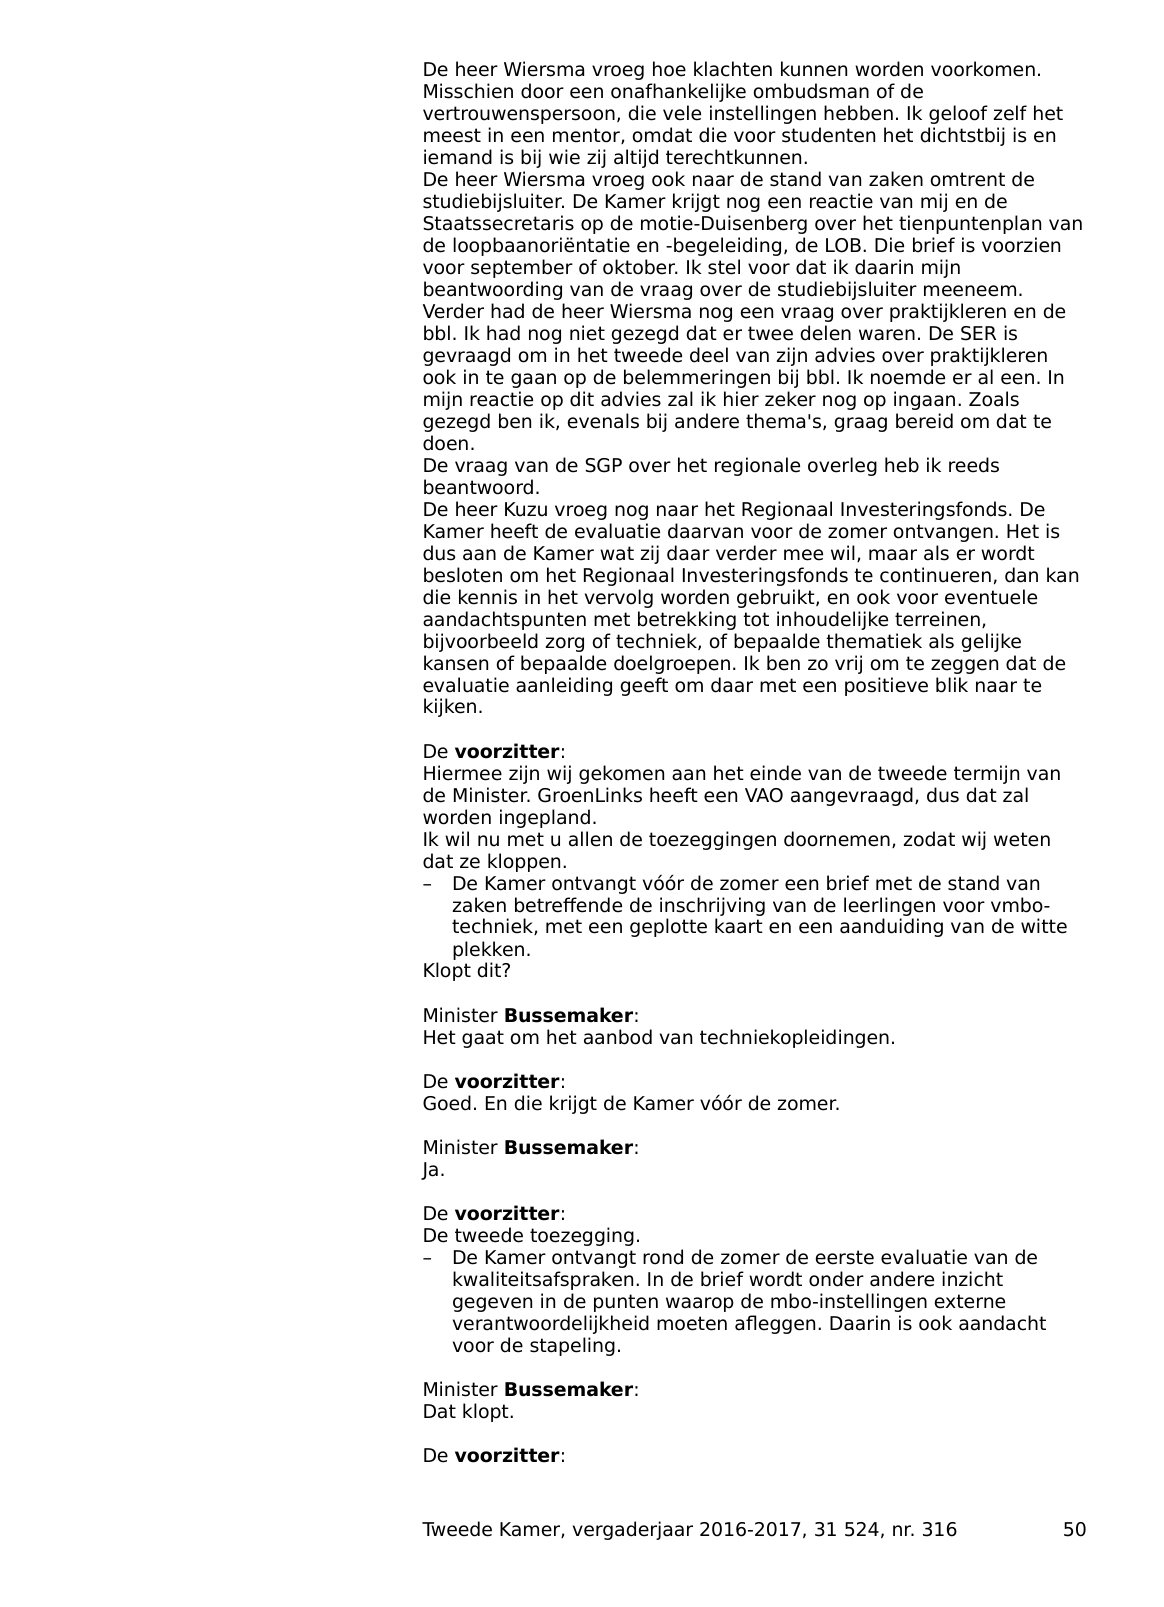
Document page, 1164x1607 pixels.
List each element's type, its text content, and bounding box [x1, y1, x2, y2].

text De voorzitter: [422, 741, 1087, 763]
text Ik wil nu met u allen de toezeggingen doornemen, zodat wij weten dat ze kloppen. [422, 828, 1087, 872]
text Verder had de heer Wiersma nog een vraag over praktijkleren en de bbl. Ik had nog niet gezegd dat er twee delen waren. De SER is gevraagd om in het tweede deel van zijn advies over praktijkleren ook in te gaan op de belemmeringen bij bbl. Ik noemde er al een. In mijn reactie op dit advies zal ik hier zeker nog op ingaan. Zoals gezegd ben ik, evenals bij andere thema's, graag bereid om dat te doen. [422, 301, 1087, 455]
text – De Kamer ontvangt vóór de zomer een brief met de stand van zaken betreffende de inschrijving van de leerlingen voor vmbo-techniek, met een geplotte kaart en een aanduiding van de witte plekken. [422, 872, 1087, 960]
text Het gaat om het aanbod van techniekopleidingen. [422, 1027, 1087, 1048]
text De voorzitter: [422, 1203, 1087, 1225]
text De heer Wiersma vroeg hoe klachten kunnen worden voorkomen. Misschien door een onafhankelijke ombudsman of de vertrouwenspersoon, die vele instellingen hebben. Ik geloof zelf het meest in een mentor, omdat die voor studenten het dichtstbij is en iemand is bij wie zij altijd terechtkunnen. [422, 59, 1087, 169]
text Ja. [422, 1159, 1087, 1181]
text De voorzitter: [422, 1071, 1087, 1093]
text De heer Wiersma vroeg ook naar de stand van zaken omtrent de studiebijsluiter. De Kamer krijgt nog een reactie van mij en de Staatssecretaris op de motie-Duisenberg over het tienpuntenplan van de loopbaanoriëntatie en -begeleiding, de LOB. Die brief is voorzien voor september of oktober. Ik stel voor dat ik daarin mijn beantwoording van de vraag over de studiebijsluiter meeneem. [422, 169, 1087, 301]
text De tweede toezegging. [422, 1225, 1087, 1247]
text De vraag van de SGP over het regionale overleg heb ik reeds beantwoord. [422, 455, 1087, 499]
text Klopt dit? [422, 960, 1087, 982]
text Minister Bussemaker: [422, 1004, 1087, 1027]
text Hiermee zijn wij gekomen aan het einde van de tweede termijn van de Minister. GroenLinks heeft een VAO aangevraagd, dus dat zal worden ingepland. [422, 763, 1087, 828]
text Goed. En die krijgt de Kamer vóór de zomer. [422, 1093, 1087, 1115]
text Dat klopt. [422, 1401, 1087, 1423]
text De heer Kuzu vroeg nog naar het Regionaal Investeringsfonds. De Kamer heeft de evaluatie daarvan voor de zomer ontvangen. Het is dus aan de Kamer wat zij daar verder mee wil, maar als er wordt besloten om het Regionaal Investeringsfonds te continueren, dan kan die kennis in het vervolg worden gebruikt, en ook voor eventuele aandachtspunten met betrekking tot inhoudelijke terreinen, bijvoorbeeld zorg of techniek, of bepaalde thematiek als gelijke kansen of bepaalde doelgroepen. Ik ben zo vrij om te zeggen dat de evaluatie aanleiding geeft om daar met een positieve blik naar te kijken. [422, 499, 1087, 718]
text Minister Bussemaker: [422, 1137, 1087, 1159]
text De voorzitter: [422, 1445, 1087, 1467]
text Minister Bussemaker: [422, 1379, 1087, 1401]
text – De Kamer ontvangt rond de zomer de eerste evaluatie van de kwaliteitsafspraken. In de brief wordt onder andere inzicht gegeven in de punten waarop de mbo-instellingen externe verantwoordelijkheid moeten afleggen. Daarin is ook aandacht voor de stapeling. [422, 1247, 1087, 1357]
